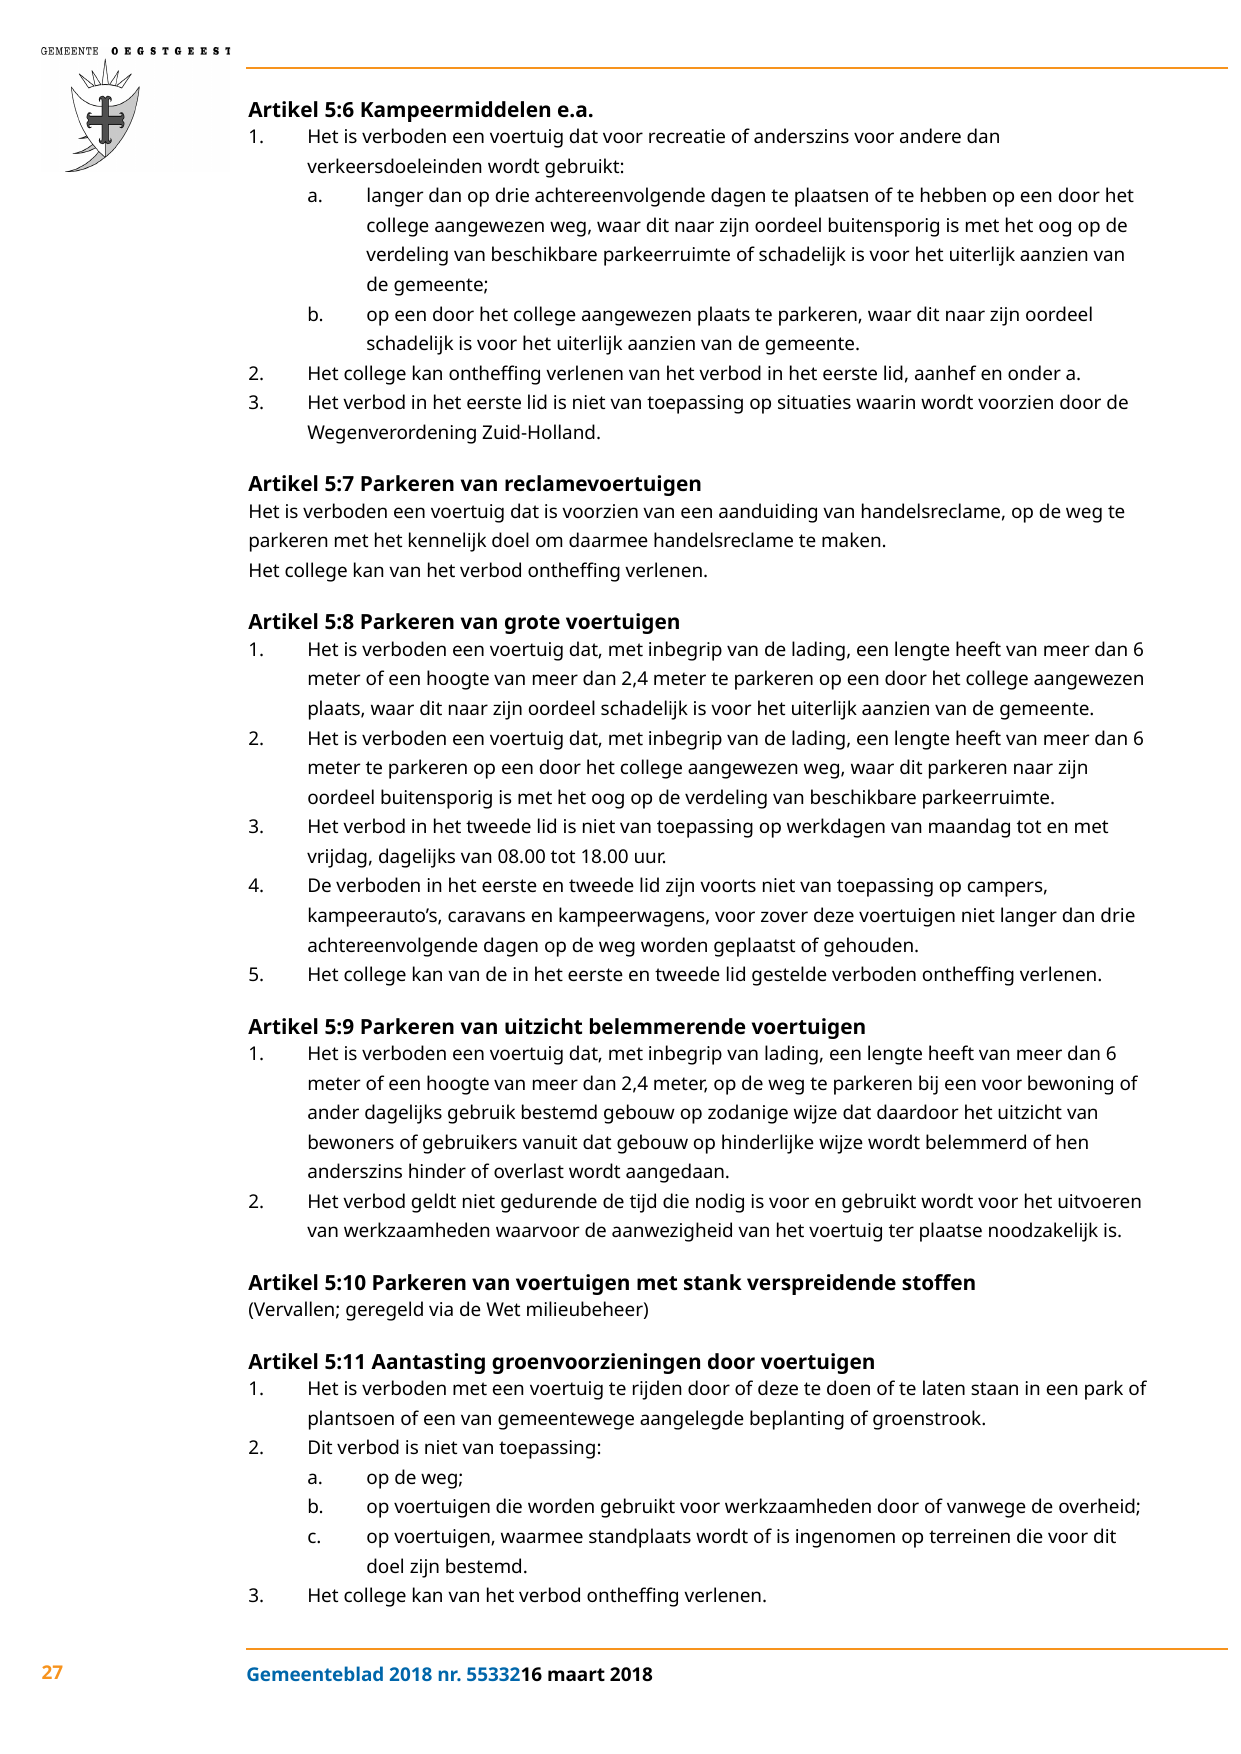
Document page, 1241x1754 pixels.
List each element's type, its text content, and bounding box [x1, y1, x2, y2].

list Het verbod in het tweede lid is niet van toepassing op werkdagen van maandag tot en met vrijdag, dagelijks van 08.00 tot 18.00 uur. [248, 813, 1152, 869]
text (Vervallen; geregeld via de Wet milieubeheer) [248, 1297, 1152, 1322]
text Artikel 5:10 Parkeren van voertuigen met stank verspreidende stoffen [248, 1268, 1152, 1297]
list Het verbod in het eerste lid is niet van toepassing op situaties waarin wordt voorzien door de Wegenverordening Zuid-Holland. [248, 389, 1152, 445]
list Het college kan ontheffing verlenen van het verbod in het eerste lid, aanhef en onder a. [248, 360, 1152, 386]
list Dit verbod is niet van toepassing: [248, 1434, 1152, 1460]
list Het college kan van het verbod ontheffing verlenen. [248, 1582, 1152, 1608]
text Artikel 5:11 Aantasting groenvoorzieningen door voertuigen [248, 1347, 1152, 1375]
list Het is verboden een voertuig dat, met inbegrip van de lading, een lengte heeft van meer dan 6 meter of een hoogte van meer dan 2,4 meter te parkeren op een door het college aangewezen plaats, waar dit naar zijn oordeel schadelijk is voor het uiterlijk aanzien van de gemeente. [248, 636, 1152, 721]
text Artikel 5:6 Kampeermiddelen e.a. [248, 95, 1152, 123]
list Het is verboden een voertuig dat, met inbegrip van lading, een lengte heeft van meer dan 6 meter of een hoogte van meer dan 2,4 meter, op de weg te parkeren bij een voor bewoning of ander dagelijks gebruik bestemd gebouw op zodanige wijze dat daardoor het uitzicht van bewoners of gebruikers vanuit dat gebouw op hinderlijke wijze wordt belemmerd of hen anderszins hinder of overlast wordt aangedaan. [248, 1040, 1152, 1184]
list Het is verboden een voertuig dat, met inbegrip van de lading, een lengte heeft van meer dan 6 meter te parkeren op een door het college aangewezen weg, waar dit parkeren naar zijn oordeel buitensporig is met het oog op de verdeling van beschikbare parkeerruimte. [248, 725, 1152, 809]
picture [41, 47, 231, 172]
list De verboden in het eerste en tweede lid zijn voorts niet van toepassing op campers, kampeerauto’s, caravans en kampeerwagens, voor zover deze voertuigen niet langer dan drie achtereenvolgende dagen op de weg worden geplaatst of gehouden. [248, 873, 1152, 957]
list op een door het college aangewezen plaats te parkeren, waar dit naar zijn oordeel schadelijk is voor het uiterlijk aanzien van de gemeente. [307, 301, 1152, 356]
list Het is verboden met een voertuig te rijden door of deze te doen of te laten staan in een park of plantsoen of een van gemeentewege aangelegde beplanting of groenstrook. [248, 1375, 1152, 1431]
list Het is verboden een voertuig dat voor recreatie of anderszins voor andere dan verkeersdoeleinden wordt gebruikt: [248, 123, 1152, 178]
text Artikel 5:7 Parkeren van reclamevoertuigen [248, 469, 1152, 498]
list op de weg; [307, 1464, 1152, 1490]
list op voertuigen, waarmee standplaats wordt of is ingenomen op terreinen die voor dit doel zijn bestemd. [307, 1523, 1152, 1579]
text Het is verboden een voertuig dat is voorzien van een aanduiding van handelsreclame, op de weg te parkeren met het kennelijk doel om daarmee handelsreclame te maken. [248, 498, 1152, 553]
text Het college kan van het verbod ontheffing verlenen. [248, 557, 1152, 583]
list Het verbod geldt niet gedurende de tijd die nodig is voor en gebruikt wordt voor het uitvoeren van werkzaamheden waarvoor de aanwezigheid van het voertuig ter plaatse noodzakelijk is. [248, 1188, 1152, 1243]
list Het college kan van de in het eerste en tweede lid gestelde verboden ontheffing verlenen. [248, 961, 1152, 987]
list langer dan op drie achtereenvolgende dagen te plaatsen of te hebben op een door het college aangewezen weg, waar dit naar zijn oordeel buitensporig is met het oog op de verdeling van beschikbare parkeerruimte of schadelijk is voor het uiterlijk aanzien van de gemeente; [307, 182, 1152, 297]
list op voertuigen die worden gebruikt voor werkzaamheden door of vanwege de overheid; [307, 1494, 1152, 1519]
text Artikel 5:9 Parkeren van uitzicht belemmerende voertuigen [248, 1012, 1152, 1040]
text Artikel 5:8 Parkeren van grote voertuigen [248, 607, 1152, 636]
